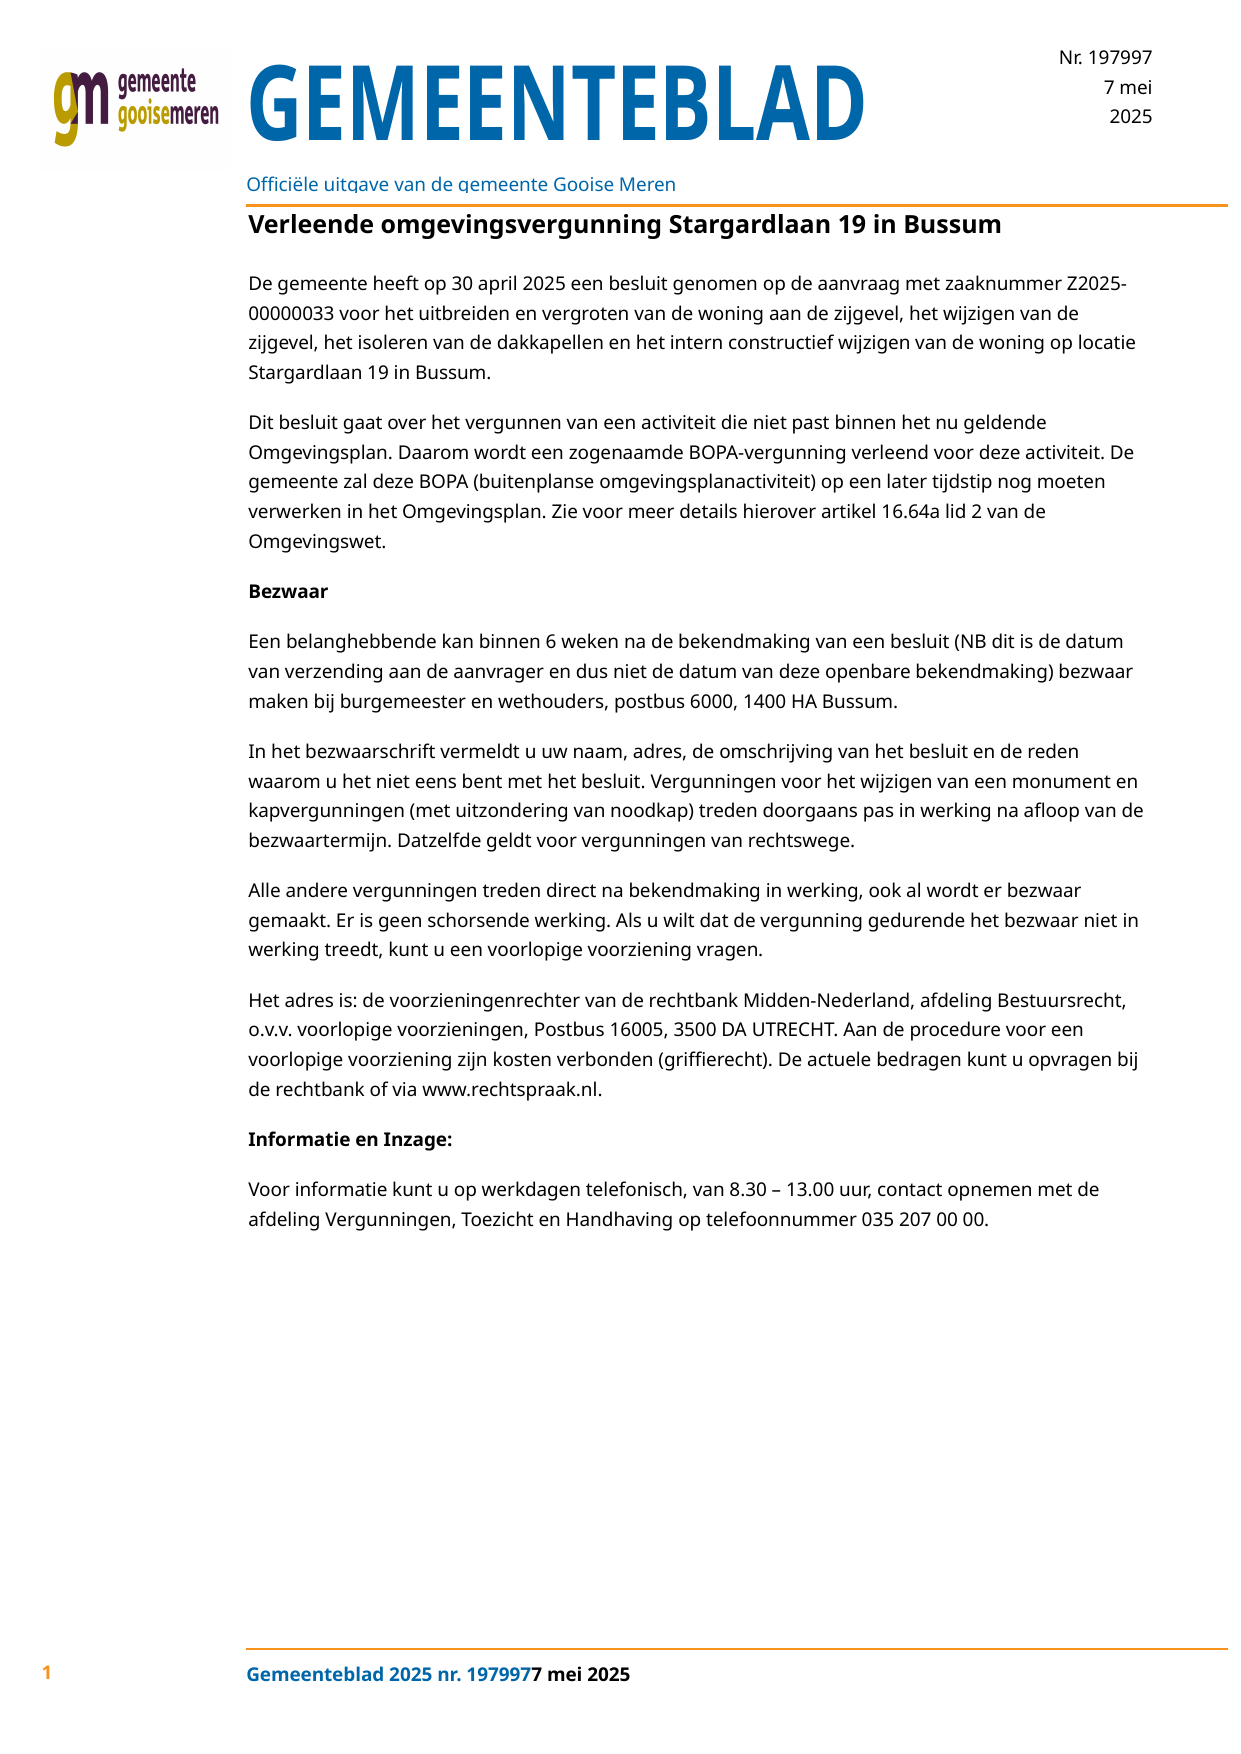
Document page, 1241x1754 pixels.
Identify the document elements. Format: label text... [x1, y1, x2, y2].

text Informatie en Inzage: [248, 1126, 1152, 1152]
text In het bezwaarschrift vermeldt u uw naam, adres, de omschrijving van het besluit en de reden waarom u het niet eens bent met het besluit. Vergunningen voor het wijzigen van een monument en kapvergunningen (met uitzondering van noodkap) treden doorgaans pas in werking na afloop van de bezwaartermijn. Datzelfde geldt voor vergunningen van rechtswege. [248, 738, 1152, 853]
text Verleende omgevingsvergunning Stargardlaan 19 in Bussum [248, 207, 1152, 241]
text Dit besluit gaat over het vergunnen van een activiteit die niet past binnen het nu geldende Omgevingsplan. Daarom wordt een zogenaamde BOPA-vergunning verleend voor deze activiteit. De gemeente zal deze BOPA (buitenplanse omgevingsplanactiviteit) op een later tijdstip nog moeten verwerken in het Omgevingsplan. Zie voor meer details hierover artikel 16.64a lid 2 van de Omgevingswet. [248, 409, 1152, 553]
text De gemeente heeft op 30 april 2025 een besluit genomen op de aanvraag met zaaknummer Z2025-00000033 voor het uitbreiden en vergroten van de woning aan de zijgevel, het wijzigen van de zijgevel, het isoleren van de dakkapellen en het intern constructief wijzigen van de woning op locatie Stargardlaan 19 in Bussum. [248, 270, 1152, 385]
text Bezwaar [248, 578, 1152, 604]
text Voor informatie kunt u op werkdagen telefonisch, van 8.30 – 13.00 uur, contact opnemen met de afdeling Vergunningen, Toezicht en Handhaving op telefoonnummer 035 207 00 00. [248, 1177, 1152, 1232]
picture [41, 47, 231, 172]
text Alle andere vergunningen treden direct na bekendmaking in werking, ook al wordt er bezwaar gemaakt. Er is geen schorsende werking. Als u wilt dat de vergunning gedurende het bezwaar niet in werking treedt, kunt u een voorlopige voorziening vragen. [248, 877, 1152, 962]
text Een belanghebbende kan binnen 6 weken na de bekendmaking van een besluit (NB dit is de datum van verzending aan de aanvrager en dus niet de datum van deze openbare bekendmaking) bezwaar maken bij burgemeester en wethouders, postbus 6000, 1400 HA Bussum. [248, 629, 1152, 713]
text Het adres is: de voorzieningenrechter van de rechtbank Midden-Nederland, afdeling Bestuursrecht, o.v.v. voorlopige voorzieningen, Postbus 16005, 3500 DA UTRECHT. Aan de procedure voor een voorlopige voorziening zijn kosten verbonden (griffierecht). De actuele bedragen kunt u opvragen bij de rechtbank of via www.rechtspraak.nl. [248, 987, 1152, 1101]
